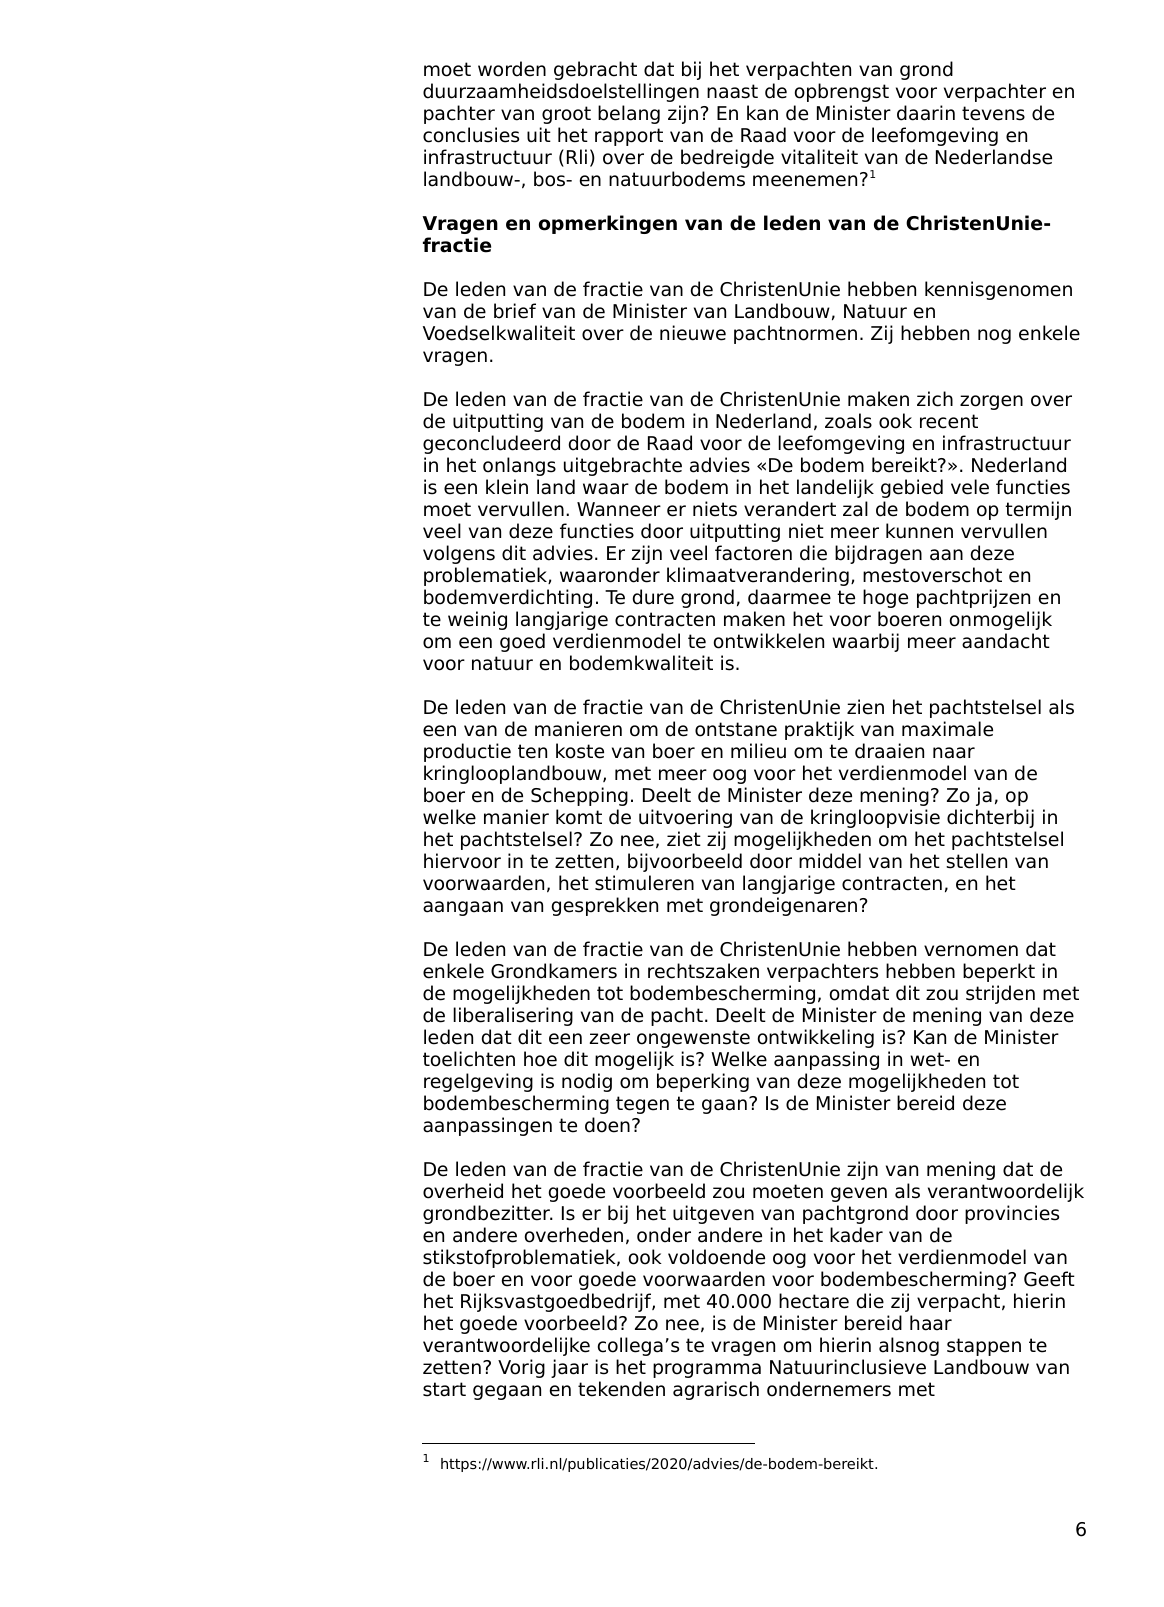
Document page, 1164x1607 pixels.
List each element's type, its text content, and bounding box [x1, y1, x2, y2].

text De leden van de fractie van de ChristenUnie zijn van mening dat de overheid het goede voorbeeld zou moeten geven als verantwoordelijk grondbezitter. Is er bij het uitgeven van pachtgrond door provincies en andere overheden, onder andere in het kader van de stikstofproblematiek, ook voldoende oog voor het verdienmodel van de boer en voor goede voorwaarden voor bodembescherming? Geeft het Rijksvastgoedbedrijf, met 40.000 hectare die zij verpacht, hierin het goede voorbeeld? Zo nee, is de Minister bereid haar verantwoordelijke collega’s te vragen om hierin alsnog stappen te zetten? Vorig jaar is het programma Natuurinclusieve Landbouw van start gegaan en tekenden agrarisch ondernemers met [422, 1159, 1087, 1401]
text De leden van de fractie van de ChristenUnie maken zich zorgen over de uitputting van de bodem in Nederland, zoals ook recent geconcludeerd door de Raad voor de leefomgeving en infrastructuur in het onlangs uitgebrachte advies «De bodem bereikt?». Nederland is een klein land waar de bodem in het landelijk gebied vele functies moet vervullen. Wanneer er niets verandert zal de bodem op termijn veel van deze functies door uitputting niet meer kunnen vervullen volgens dit advies. Er zijn veel factoren die bijdragen aan deze problematiek, waaronder klimaatverandering, mestoverschot en bodemverdichting. Te dure grond, daarmee te hoge pachtprijzen en te weinig langjarige contracten maken het voor boeren onmogelijk om een goed verdienmodel te ontwikkelen waarbij meer aandacht voor natuur en bodemkwaliteit is. [422, 389, 1087, 675]
text De leden van de fractie van de ChristenUnie hebben vernomen dat enkele Grondkamers in rechtszaken verpachters hebben beperkt in de mogelijkheden tot bodembescherming, omdat dit zou strijden met de liberalisering van de pacht. Deelt de Minister de mening van deze leden dat dit een zeer ongewenste ontwikkeling is? Kan de Minister toelichten hoe dit mogelijk is? Welke aanpassing in wet- en regelgeving is nodig om beperking van deze mogelijkheden tot bodembescherming tegen te gaan? Is de Minister bereid deze aanpassingen te doen? [422, 939, 1087, 1137]
text https://www.rli.nl/publicaties/2020/advies/de-bodem-bereikt. [422, 1452, 1087, 1474]
text moet worden gebracht dat bij het verpachten van grond duurzaamheidsdoelstellingen naast de opbrengst voor verpachter en pachter van groot belang zijn? En kan de Minister daarin tevens de conclusies uit het rapport van de Raad voor de leefomgeving en infrastructuur (Rli) over de bedreigde vitaliteit van de Nederlandse landbouw-, bos- en natuurbodems meenemen? [422, 59, 1087, 191]
subtitle Vragen en opmerkingen van de leden van de ChristenUnie-fractie [422, 213, 1087, 257]
text De leden van de fractie van de ChristenUnie hebben kennisgenomen van de brief van de Minister van Landbouw, Natuur en Voedselkwaliteit over de nieuwe pachtnormen. Zij hebben nog enkele vragen. [422, 279, 1087, 367]
text De leden van de fractie van de ChristenUnie zien het pachtstelsel als een van de manieren om de ontstane praktijk van maximale productie ten koste van boer en milieu om te draaien naar kringlooplandbouw, met meer oog voor het verdienmodel van de boer en de Schepping. Deelt de Minister deze mening? Zo ja, op welke manier komt de uitvoering van de kringloopvisie dichterbij in het pachtstelsel? Zo nee, ziet zij mogelijkheden om het pachtstelsel hiervoor in te zetten, bijvoorbeeld door middel van het stellen van voorwaarden, het stimuleren van langjarige contracten, en het aangaan van gesprekken met grondeigenaren? [422, 697, 1087, 917]
